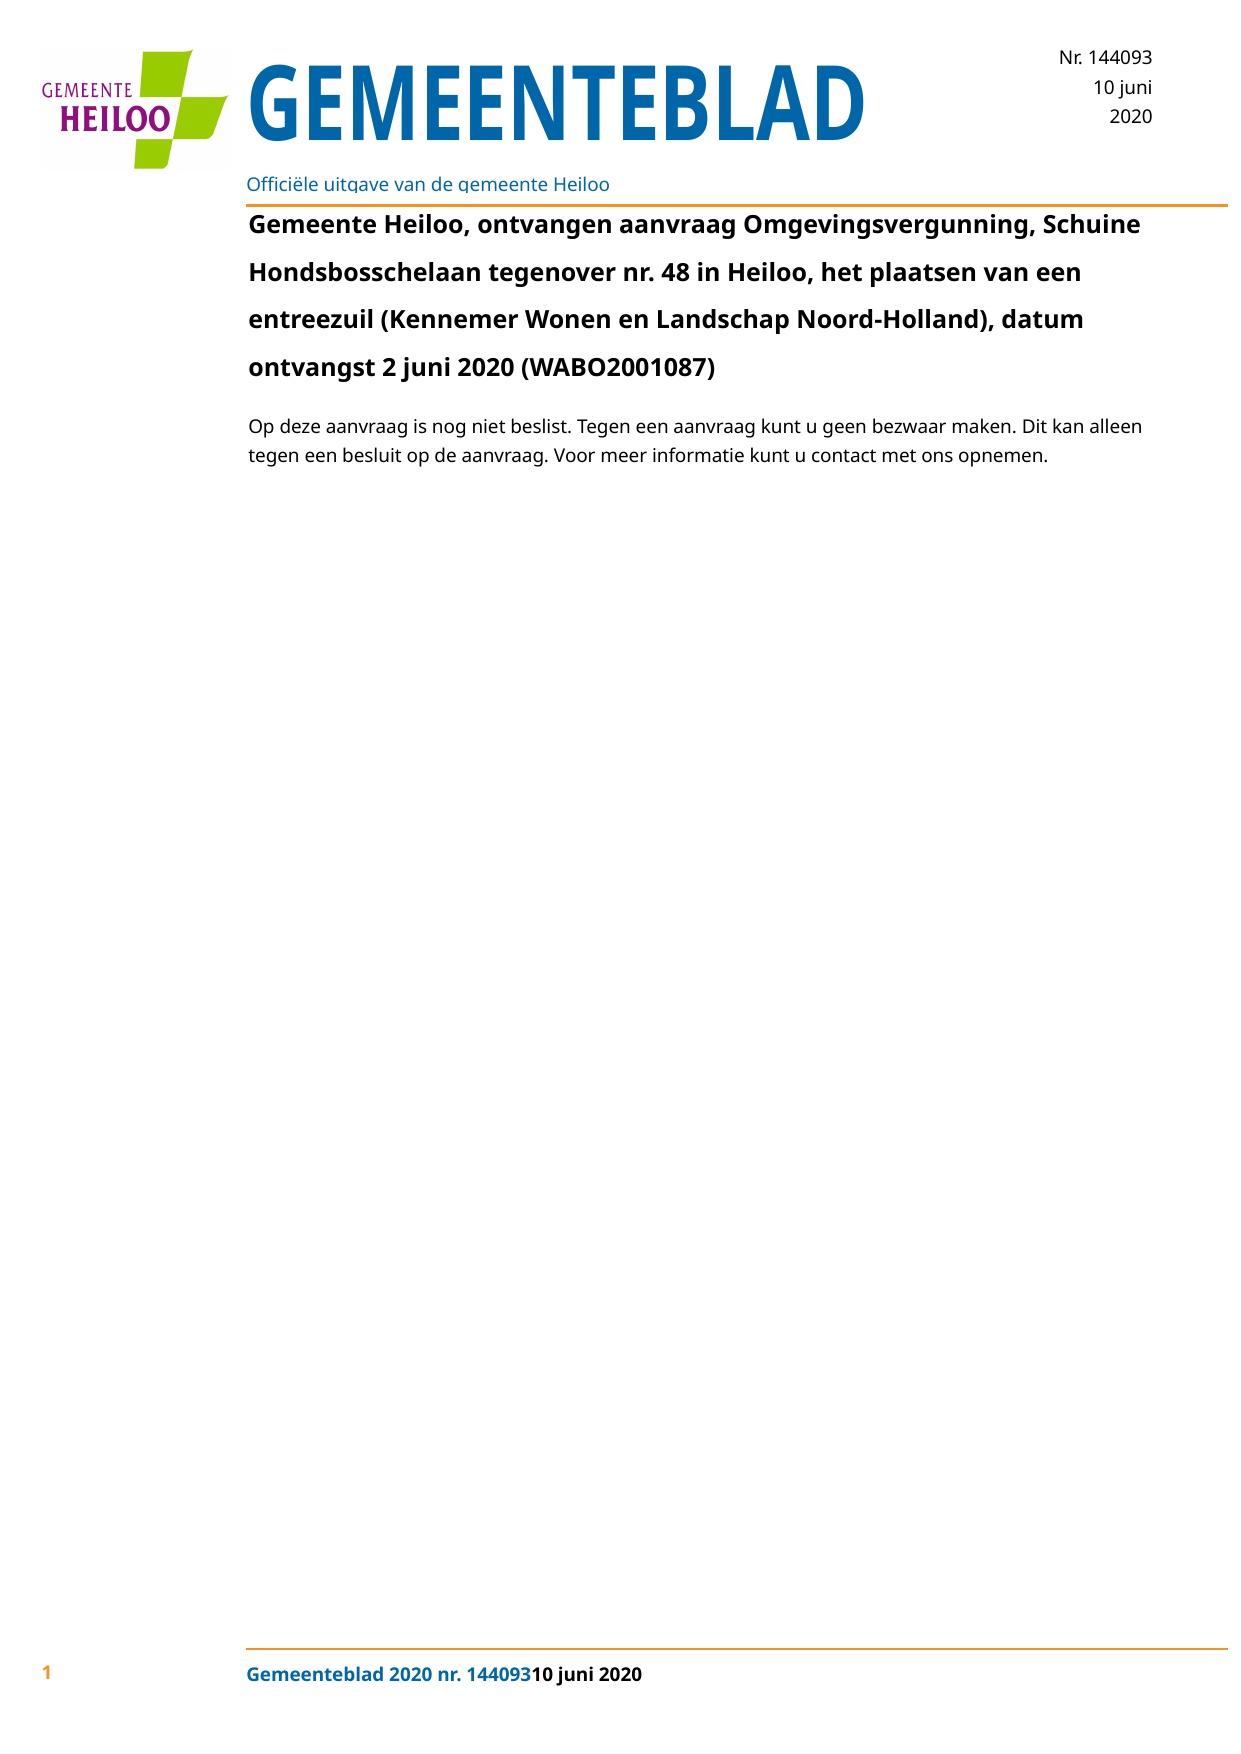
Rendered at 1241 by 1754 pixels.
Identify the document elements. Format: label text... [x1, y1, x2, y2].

picture [41, 47, 231, 172]
text Gemeente Heiloo, ontvangen aanvraag Omgevingsvergunning, Schuine Hondsbosschelaan tegenover nr. 48 in Heiloo, het plaatsen van een entreezuil (Kennemer Wonen en Landschap Noord-Holland), datum ontvangst 2 juni 2020 (WABO2001087) [248, 207, 1152, 384]
text Op deze aanvraag is nog niet beslist. Tegen een aanvraag kunt u geen bezwaar maken. Dit kan alleen tegen een besluit op de aanvraag. Voor meer informatie kunt u contact met ons opnemen. [248, 413, 1152, 468]
